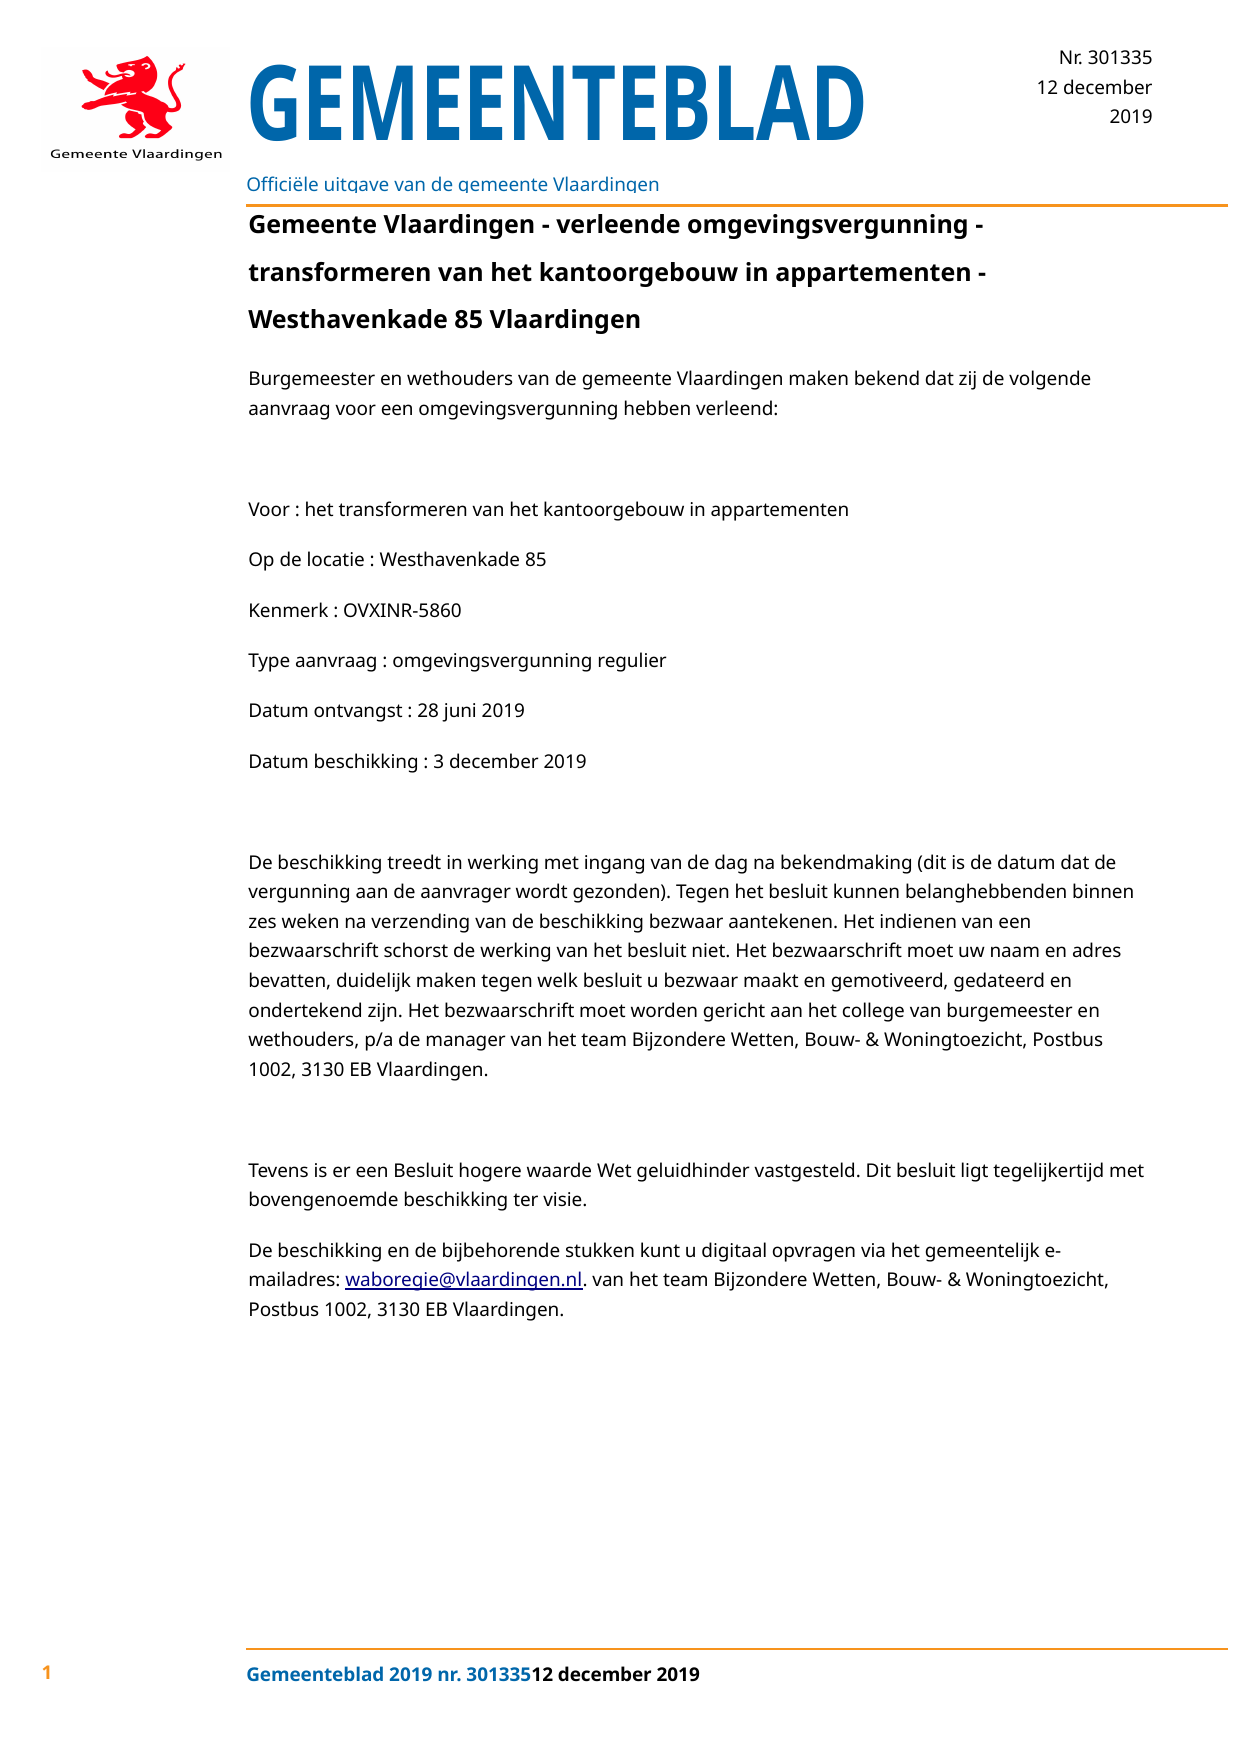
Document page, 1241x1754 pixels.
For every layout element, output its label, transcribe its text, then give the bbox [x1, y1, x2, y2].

text Type aanvraag : omgevingsvergunning regulier [248, 647, 1152, 673]
text Datum beschikking : 3 december 2019 [248, 748, 1152, 774]
text Voor : het transformeren van het kantoorgebouw in appartementen [248, 496, 1152, 522]
text Gemeente Vlaardingen - verleende omgevingsvergunning - transformeren van het kantoorgebouw in appartementen - Westhavenkade 85 Vlaardingen [248, 207, 1152, 336]
picture [41, 47, 231, 172]
text Tevens is er een Besluit hogere waarde Wet geluidhinder vastgesteld. Dit besluit ligt tegelijkertijd met bovengenoemde beschikking ter visie. [248, 1157, 1152, 1212]
text Burgemeester en wethouders van de gemeente Vlaardingen maken bekend dat zij de volgende aanvraag voor een omgevingsvergunning hebben verleend: [248, 366, 1152, 421]
text Kenmerk : OVXINR-5860 [248, 597, 1152, 622]
text De beschikking treedt in werking met ingang van de dag na bekendmaking (dit is de datum dat de vergunning aan de aanvrager wordt gezonden). Tegen het besluit kunnen belanghebbenden binnen zes weken na verzending van de beschikking bezwaar aantekenen. Het indienen van een bezwaarschrift schorst de werking van het besluit niet. Het bezwaarschrift moet uw naam en adres bevatten, duidelijk maken tegen welk besluit u bezwaar maakt en gemotiveerd, gedateerd en ondertekend zijn. Het bezwaarschrift moet worden gericht aan het college van burgemeester en wethouders, p/a de manager van het team Bijzondere Wetten, Bouw- & Woningtoezicht, Postbus 1002, 3130 EB Vlaardingen. [248, 849, 1152, 1082]
text De beschikking en de bijbehorende stukken kunt u digitaal opvragen via het gemeentelijk e-mailadres: waboregie@vlaardingen.nl. van het team Bijzondere Wetten, Bouw- & Woningtoezicht, Postbus 1002, 3130 EB Vlaardingen. [248, 1237, 1152, 1322]
text Op de locatie : Westhavenkade 85 [248, 546, 1152, 572]
text Datum ontvangst : 28 juni 2019 [248, 698, 1152, 723]
